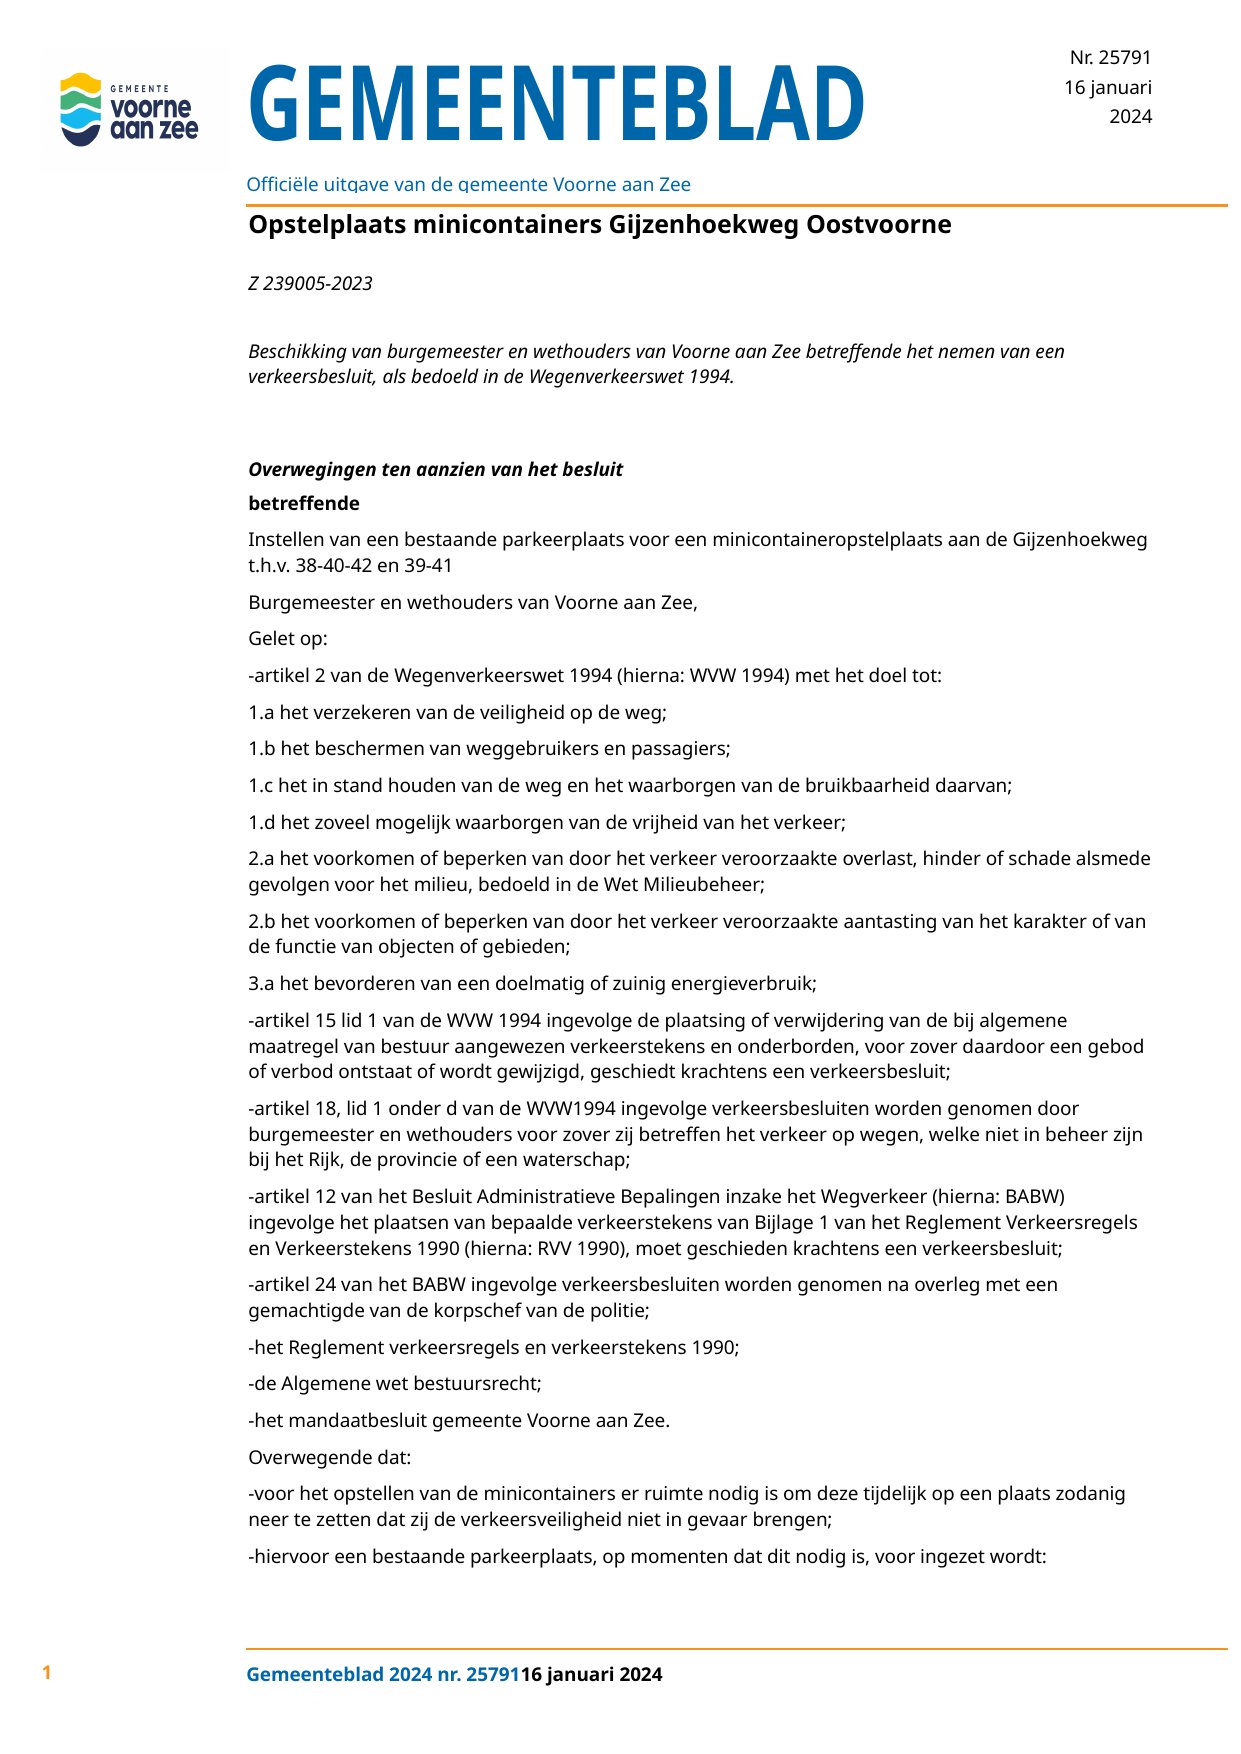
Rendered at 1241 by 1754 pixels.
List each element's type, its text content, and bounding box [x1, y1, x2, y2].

text Opstelplaats minicontainers Gijzenhoekweg Oostvoorne [248, 207, 1152, 241]
text -artikel 2 van de Wegenverkeerswet 1994 (hierna: WVW 1994) met het doel tot: [248, 662, 1152, 688]
text 1.d het zoveel mogelijk waarborgen van de vrijheid van het verkeer; [248, 809, 1152, 835]
text 2.a het voorkomen of beperken van door het verkeer veroorzaakte overlast, hinder of schade alsmede gevolgen voor het milieu, bedoeld in de Wet Milieubeheer; [248, 846, 1152, 897]
text -hiervoor een bestaande parkeerplaats, op momenten dat dit nodig is, voor ingezet wordt: [248, 1543, 1152, 1569]
text -het Reglement verkeersregels en verkeerstekens 1990; [248, 1334, 1152, 1359]
text 2.b het voorkomen of beperken van door het verkeer veroorzaakte aantasting van het karakter of van de functie van objecten of gebieden; [248, 908, 1152, 959]
text Overwegende dat: [248, 1444, 1152, 1469]
text 1.a het verzekeren van de veiligheid op de weg; [248, 699, 1152, 725]
text -de Algemene wet bestuursrecht; [248, 1371, 1152, 1396]
text -artikel 15 lid 1 van de WVW 1994 ingevolge de plaatsing of verwijdering van de bij algemene maatregel van bestuur aangewezen verkeerstekens en onderborden, voor zover daardoor een gebod of verbod ontstaat of wordt gewijzigd, geschiedt krachtens een verkeersbesluit; [248, 1007, 1152, 1084]
text 3.a het bevorderen van een doelmatig of zuinig energieverbruik; [248, 970, 1152, 996]
text -voor het opstellen van de minicontainers er ruimte nodig is om deze tijdelijk op een plaats zodanig neer te zetten dat zij de verkeersveiligheid niet in gevaar brengen; [248, 1481, 1152, 1532]
text -artikel 12 van het Besluit Administratieve Bepalingen inzake het Wegverkeer (hierna: BABW) ingevolge het plaatsen van bepaalde verkeerstekens van Bijlage 1 van het Reglement Verkeersregels en Verkeerstekens 1990 (hierna: RVV 1990), moet geschieden krachtens een verkeersbesluit; [248, 1183, 1152, 1261]
text Burgemeester en wethouders van Voorne aan Zee, [248, 589, 1152, 615]
picture [41, 47, 231, 172]
text 1.b het beschermen van weggebruikers en passagiers; [248, 736, 1152, 761]
text -artikel 18, lid 1 onder d van de WVW1994 ingevolge verkeersbesluiten worden genomen door burgemeester en wethouders voor zover zij betreffen het verkeer op wegen, welke niet in beheer zijn bij het Rijk, de provincie of een waterschap; [248, 1095, 1152, 1172]
text -artikel 24 van het BABW ingevolge verkeersbesluiten worden genomen na overleg met een gemachtigde van de korpschef van de politie; [248, 1271, 1152, 1323]
text -het mandaatbesluit gemeente Voorne aan Zee. [248, 1407, 1152, 1433]
text betreffende [248, 490, 1152, 516]
text 1.c het in stand houden van de weg en het waarborgen van de bruikbaarheid daarvan; [248, 772, 1152, 798]
text Overwegingen ten aanzien van het besluit [248, 456, 1152, 482]
text Gelet op: [248, 626, 1152, 651]
text Instellen van een bestaande parkeerplaats voor een minicontaineropstelplaats aan de Gijzenhoekweg t.h.v. 38-40-42 en 39-41 [248, 527, 1152, 578]
text Z 239005-2023 [248, 270, 1152, 296]
text Beschikking van burgemeester en wethouders van Voorne aan Zee betreffende het nemen van een verkeersbesluit, als bedoeld in de Wegenverkeerswet 1994. [248, 338, 1152, 389]
